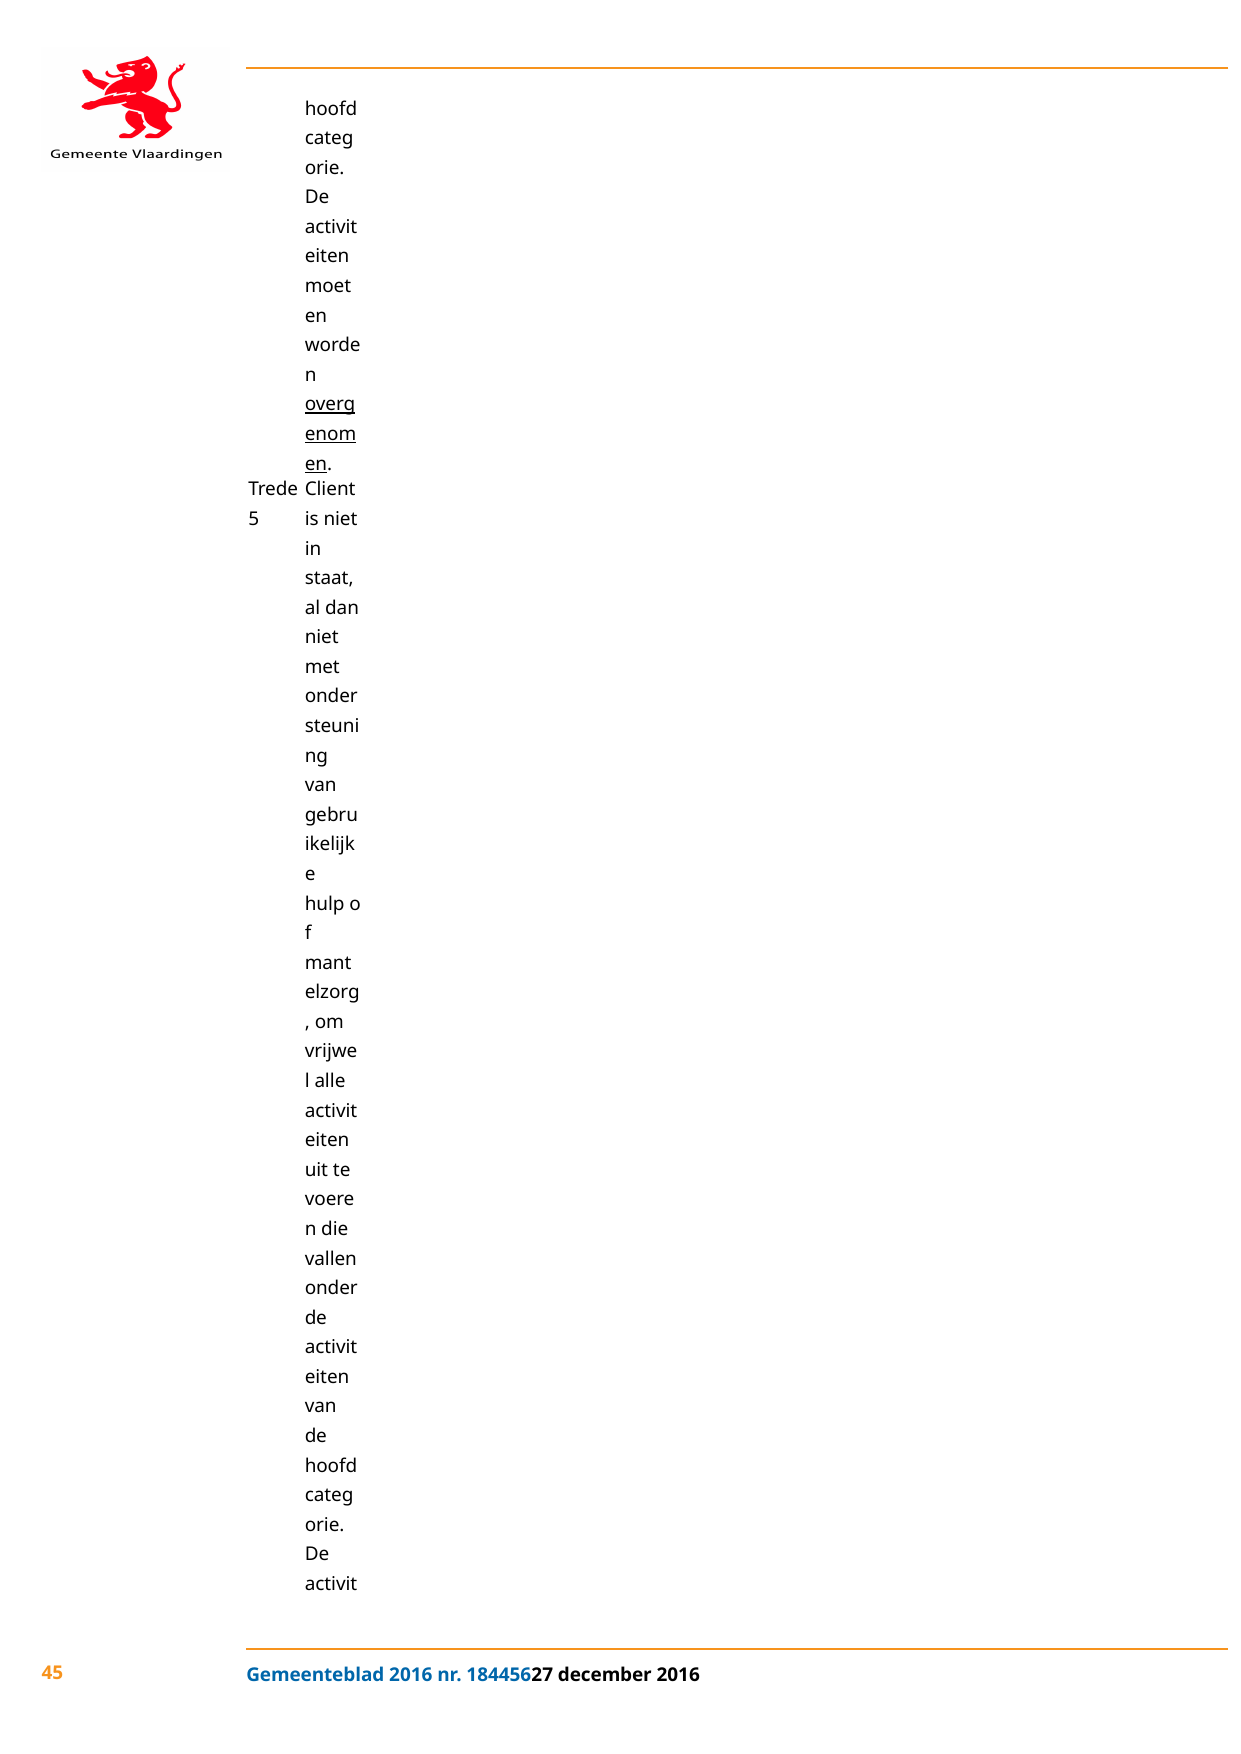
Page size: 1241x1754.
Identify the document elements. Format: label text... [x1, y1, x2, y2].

table_cell hoofdcategorie. De activiteiten moeten worden overgenomen. [305, 95, 361, 476]
table_cell Trede 5 [248, 476, 304, 1596]
table_cell Client is niet in staat, al dan niet met ondersteuning van gebruikelijke hulp of mantelzorg, om vrijwel alle activiteiten uit te voeren die vallen onder de activiteiten van de hoofdcategorie. De activit [305, 476, 361, 1596]
picture [41, 47, 231, 172]
table_cell [248, 95, 304, 476]
